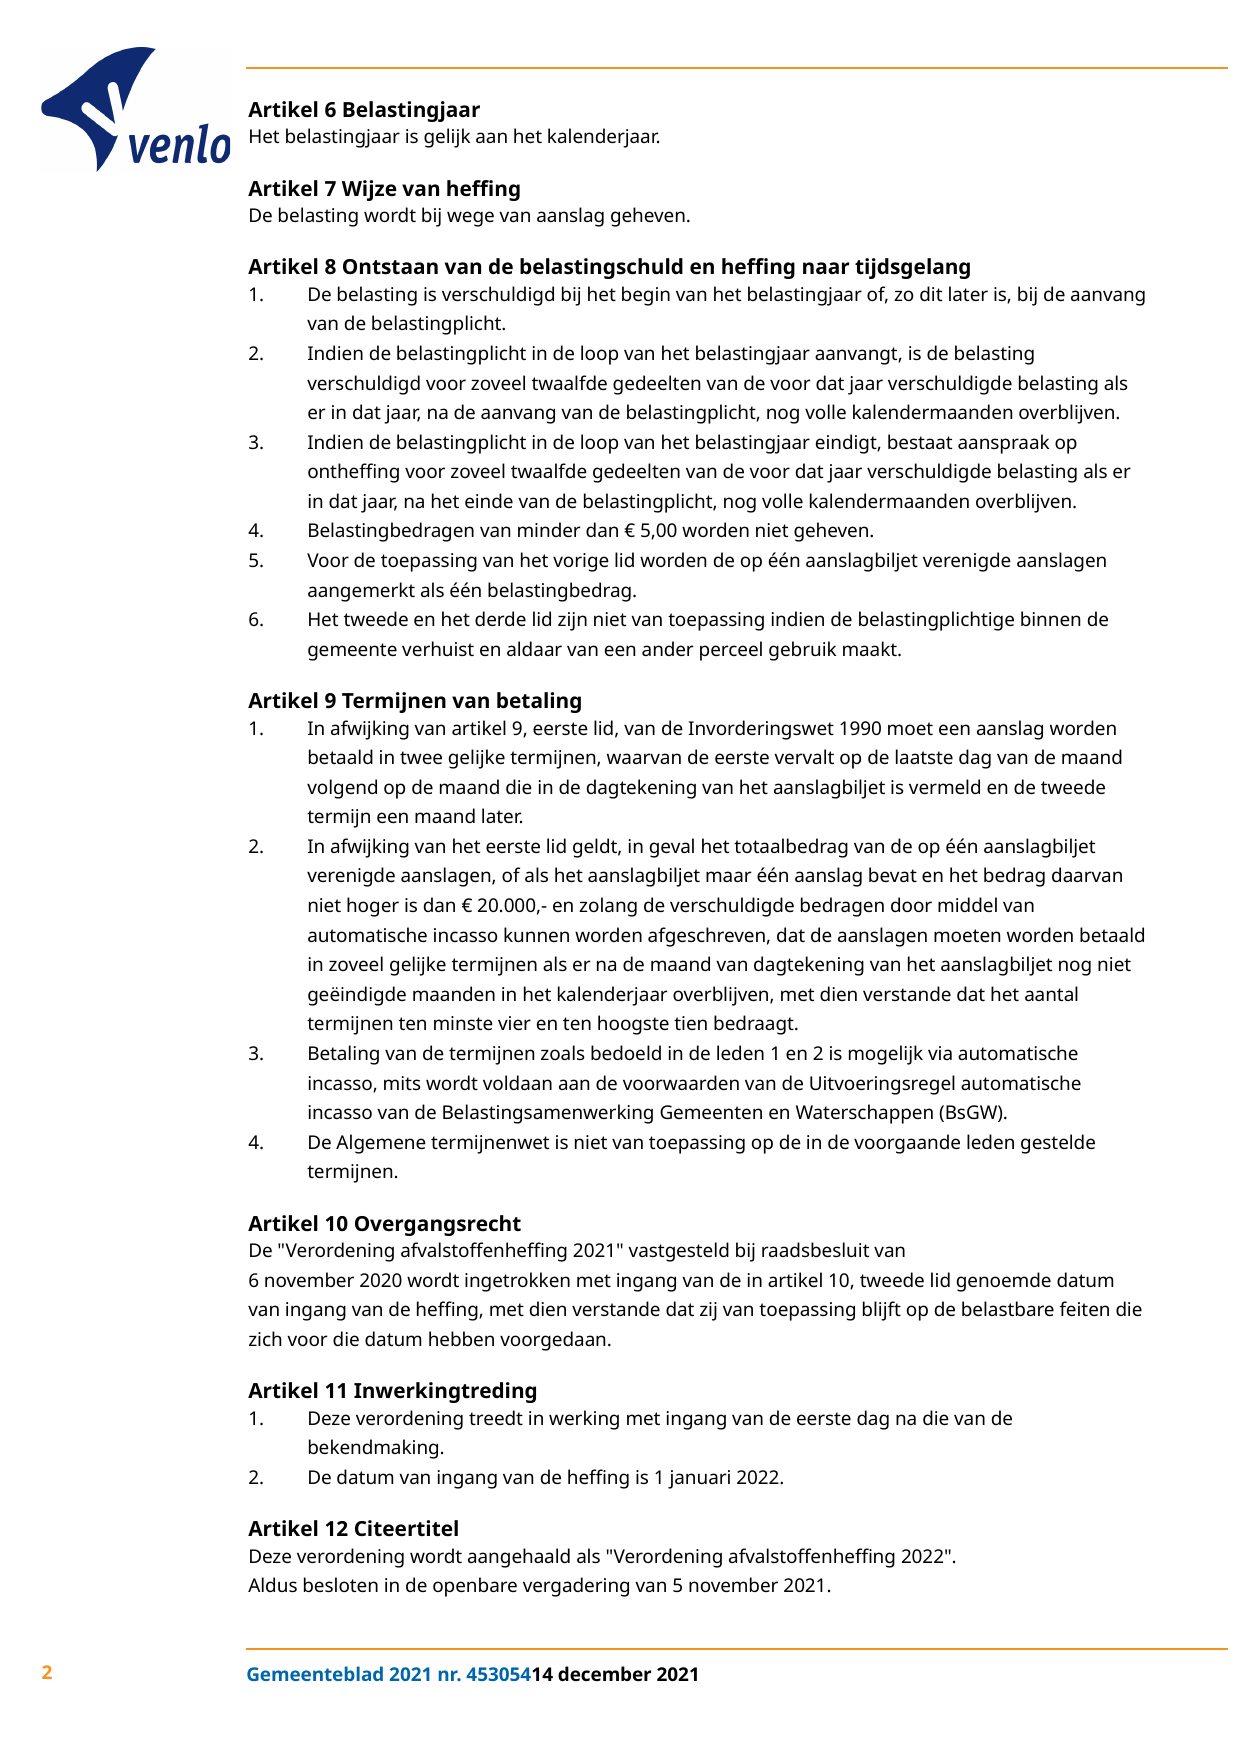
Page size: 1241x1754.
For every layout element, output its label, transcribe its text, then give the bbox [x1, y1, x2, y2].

text Het belastingjaar is gelijk aan het kalenderjaar. [248, 123, 1152, 149]
list Betaling van de termijnen zoals bedoeld in de leden 1 en 2 is mogelijk via automatische incasso, mits wordt voldaan aan de voorwaarden van de Uitvoeringsregel automatische incasso van de Belastingsamenwerking Gemeenten en Waterschappen (BsGW). [248, 1040, 1152, 1125]
text Deze verordening wordt aangehaald als "Verordening afvalstoffenheffing 2022". [248, 1543, 1152, 1569]
text Artikel 8 Ontstaan van de belastingschuld en heffing naar tijdsgelang [248, 252, 1152, 281]
text De belasting wordt bij wege van aanslag geheven. [248, 202, 1152, 228]
list Belastingbedragen van minder dan € 5,00 worden niet geheven. [248, 518, 1152, 543]
list In afwijking van artikel 9, eerste lid, van de Invorderingswet 1990 moet een aanslag worden betaald in twee gelijke termijnen, waarvan de eerste vervalt op de laatste dag van de maand volgend op de maand die in de dagtekening van het aanslagbiljet is vermeld en de tweede termijn een maand later. [248, 715, 1152, 829]
text Artikel 9 Termijnen van betaling [248, 686, 1152, 715]
list Indien de belastingplicht in de loop van het belastingjaar aanvangt, is de belasting verschuldigd voor zoveel twaalfde gedeelten van de voor dat jaar verschuldigde belasting als er in dat jaar, na de aanvang van de belastingplicht, nog volle kalendermaanden overblijven. [248, 340, 1152, 425]
list Deze verordening treedt in werking met ingang van de eerste dag na die van de bekendmaking. [248, 1405, 1152, 1460]
text Artikel 6 Belastingjaar [248, 95, 1152, 123]
list De belasting is verschuldigd bij het begin van het belastingjaar of, zo dit later is, bij de aanvang van de belastingplicht. [248, 281, 1152, 336]
text De "Verordening afvalstoffenheffing 2021" vastgesteld bij raadsbesluit van [248, 1237, 1152, 1263]
list Indien de belastingplicht in de loop van het belastingjaar eindigt, bestaat aanspraak op ontheffing voor zoveel twaalfde gedeelten van de voor dat jaar verschuldigde belasting als er in dat jaar, na het einde van de belastingplicht, nog volle kalendermaanden overblijven. [248, 429, 1152, 514]
text Artikel 7 Wijze van heffing [248, 174, 1152, 202]
list De Algemene termijnenwet is niet van toepassing op de in de voorgaande leden gestelde termijnen. [248, 1129, 1152, 1184]
text Artikel 11 Inwerkingtreding [248, 1377, 1152, 1405]
text Artikel 10 Overgangsrecht [248, 1209, 1152, 1237]
picture [41, 47, 231, 172]
list De datum van ingang van de heffing is 1 januari 2022. [248, 1464, 1152, 1490]
text 6 november 2020 wordt ingetrokken met ingang van de in artikel 10, tweede lid genoemde datum van ingang van de heffing, met dien verstande dat zij van toepassing blijft op de belastbare feiten die zich voor die datum hebben voorgedaan. [248, 1267, 1152, 1352]
text Artikel 12 Citeertitel [248, 1514, 1152, 1543]
list Het tweede en het derde lid zijn niet van toepassing indien de belastingplichtige binnen de gemeente verhuist en aldaar van een ander perceel gebruik maakt. [248, 606, 1152, 662]
list Voor de toepassing van het vorige lid worden de op één aanslagbiljet verenigde aanslagen aangemerkt als één belastingbedrag. [248, 547, 1152, 602]
list In afwijking van het eerste lid geldt, in geval het totaalbedrag van de op één aanslagbiljet verenigde aanslagen, of als het aanslagbiljet maar één aanslag bevat en het bedrag daarvan niet hoger is dan € 20.000,- en zolang de verschuldigde bedragen door middel van automatische incasso kunnen worden afgeschreven, dat de aanslagen moeten worden betaald in zoveel gelijke termijnen als er na de maand van dagtekening van het aanslagbiljet nog niet geëindigde maanden in het kalenderjaar overblijven, met dien verstande dat het aantal termijnen ten minste vier en ten hoogste tien bedraagt. [248, 833, 1152, 1036]
text Aldus besloten in de openbare vergadering van 5 november 2021. [248, 1573, 1152, 1598]
